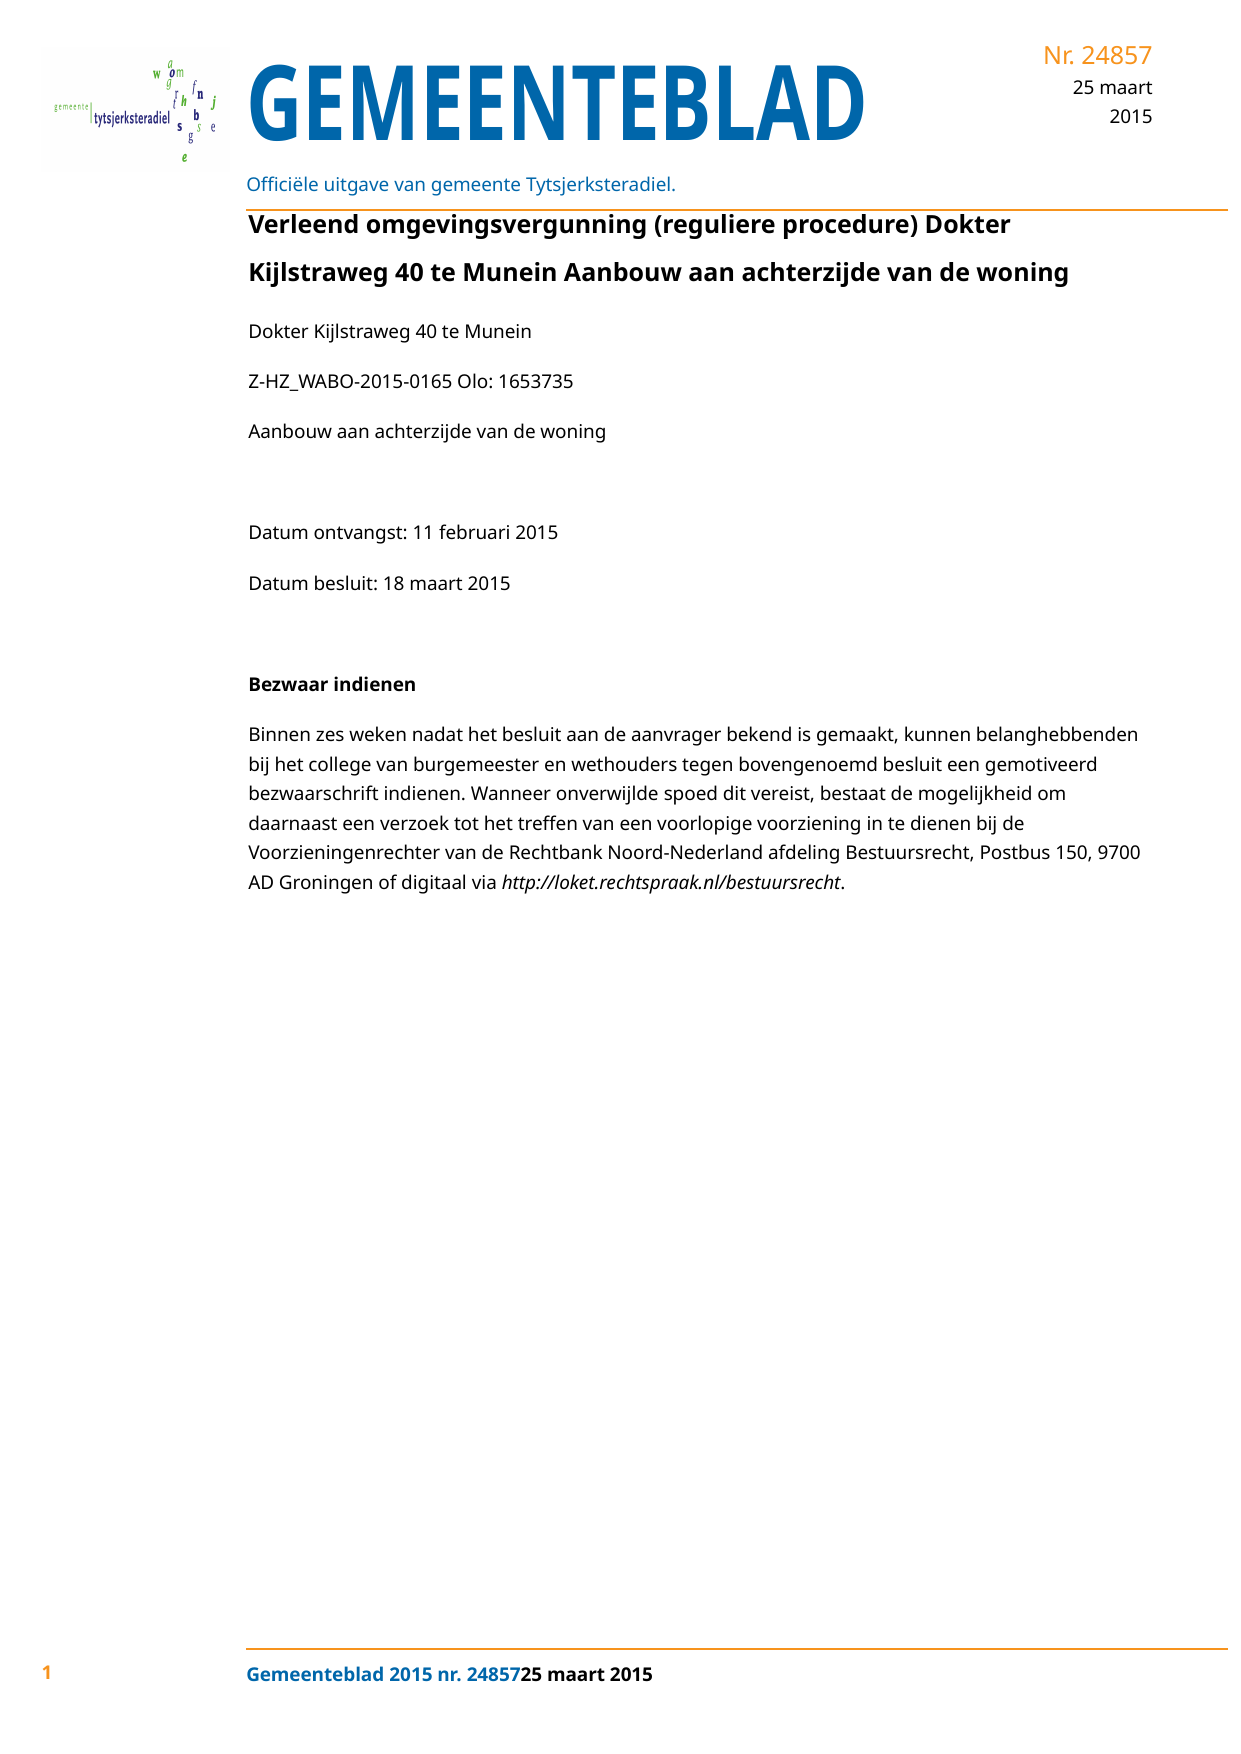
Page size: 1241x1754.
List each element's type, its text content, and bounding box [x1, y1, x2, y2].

text Z-HZ_WABO-2015-0165 Olo: 1653735 [248, 368, 1152, 394]
text Datum besluit: 18 maart 2015 [248, 570, 1152, 596]
picture [41, 47, 231, 172]
text Verleend omgevingsvergunning (reguliere procedure) Dokter Kijlstraweg 40 te Munein Aanbouw aan achterzijde van de woning [248, 211, 1152, 288]
text Aanbouw aan achterzijde van de woning [248, 419, 1152, 444]
text Dokter Kijlstraweg 40 te Munein [248, 318, 1152, 344]
text Datum ontvangst: 11 februari 2015 [248, 519, 1152, 545]
text Binnen zes weken nadat het besluit aan de aanvrager bekend is gemaakt, kunnen belanghebbenden bij het college van burgemeester en wethouders tegen bovengenoemd besluit een gemotiveerd bezwaarschrift indienen. Wanneer onverwijlde spoed dit vereist, bestaat de mogelijkheid om daarnaast een verzoek tot het treffen van een voorlopige voorziening in te dienen bij de Voorzieningenrechter van de Rechtbank Noord-Nederland afdeling Bestuursrecht, Postbus 150, 9700 AD Groningen of digitaal via http://loket.rechtspraak.nl/bestuursrecht. [248, 721, 1152, 895]
text Bezwaar indienen [248, 671, 1152, 697]
